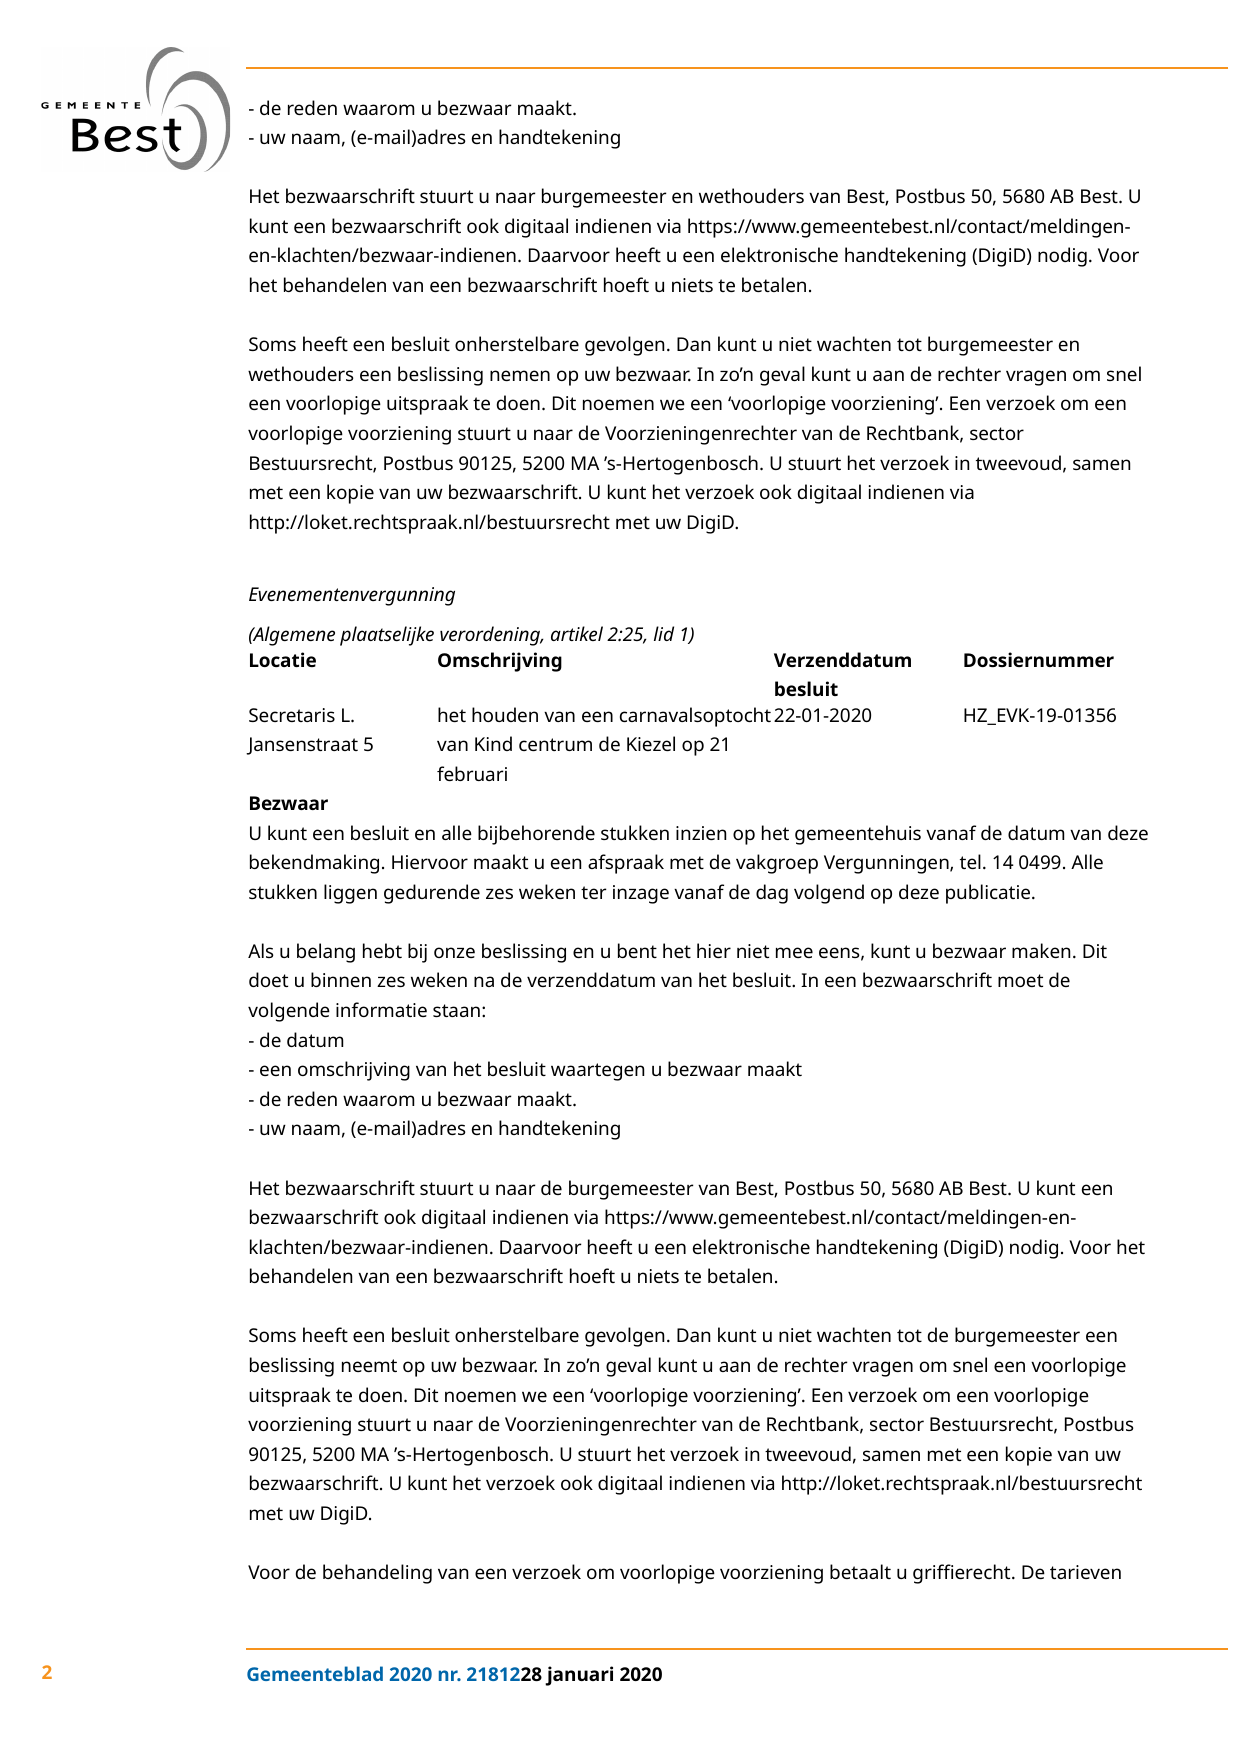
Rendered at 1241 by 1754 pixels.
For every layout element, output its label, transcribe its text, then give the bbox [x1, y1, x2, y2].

text Evenementenvergunning [248, 582, 1152, 607]
table_header Verzenddatum besluit [774, 647, 963, 702]
table_cell 22-01-2020 [774, 702, 963, 787]
text - de reden waarom u bezwaar maakt. [248, 95, 1152, 121]
text - uw naam, (e-mail)adres en handtekening [248, 1116, 1152, 1141]
table_header Dossiernummer [963, 647, 1152, 702]
text Als u belang hebt bij onze beslissing en u bent het hier niet mee eens, kunt u bezwaar maken. Dit doet u binnen zes weken na de verzenddatum van het besluit. In een bezwaarschrift moet de volgende informatie staan: [248, 938, 1152, 1023]
text Bezwaar [248, 790, 1152, 816]
text Soms heeft een besluit onherstelbare gevolgen. Dan kunt u niet wachten tot burgemeester en wethouders een beslissing nemen op uw bezwaar. In zo’n geval kunt u aan de rechter vragen om snel een voorlopige uitspraak te doen. Dit noemen we een ‘voorlopige voorziening’. Een verzoek om een voorlopige voorziening stuurt u naar de Voorzieningenrechter van de Rechtbank, sector Bestuursrecht, Postbus 90125, 5200 MA ’s-Hertogenbosch. U stuurt het verzoek in tweevoud, samen met een kopie van uw bezwaarschrift. U kunt het verzoek ook digitaal indienen via http://loket.rechtspraak.nl/bestuursrecht met uw DigiD. [248, 331, 1152, 535]
table_header Locatie [248, 647, 437, 702]
table_cell Secretaris L. Jansenstraat 5 [248, 702, 437, 787]
table_header Omschrijving [437, 647, 774, 702]
text Soms heeft een besluit onherstelbare gevolgen. Dan kunt u niet wachten tot de burgemeester een beslissing neemt op uw bezwaar. In zo’n geval kunt u aan de rechter vragen om snel een voorlopige uitspraak te doen. Dit noemen we een ‘voorlopige voorziening’. Een verzoek om een voorlopige voorziening stuurt u naar de Voorzieningenrechter van de Rechtbank, sector Bestuursrecht, Postbus 90125, 5200 MA ’s-Hertogenbosch. U stuurt het verzoek in tweevoud, samen met een kopie van uw bezwaarschrift. U kunt het verzoek ook digitaal indienen via http://loket.rechtspraak.nl/bestuursrecht met uw DigiD. [248, 1323, 1152, 1526]
text Het bezwaarschrift stuurt u naar burgemeester en wethouders van Best, Postbus 50, 5680 AB Best. U kunt een bezwaarschrift ook digitaal indienen via https://www.gemeentebest.nl/contact/meldingen-en-klachten/bezwaar-indienen. Daarvoor heeft u een elektronische handtekening (DigiD) nodig. Voor het behandelen van een bezwaarschrift hoeft u niets te betalen. [248, 183, 1152, 298]
text Voor de behandeling van een verzoek om voorlopige voorziening betaalt u griffierecht. De tarieven [248, 1559, 1152, 1585]
text U kunt een besluit en alle bijbehorende stukken inzien op het gemeentehuis vanaf de datum van deze bekendmaking. Hiervoor maakt u een afspraak met de vakgroep Vergunningen, tel. 14 0499. Alle stukken liggen gedurende zes weken ter inzage vanaf de dag volgend op deze publicatie. [248, 820, 1152, 905]
table_cell HZ_EVK-19-01356 [963, 702, 1152, 787]
text (Algemene plaatselijke verordening, artikel 2:25, lid 1) [248, 621, 1152, 647]
text - de reden waarom u bezwaar maakt. [248, 1086, 1152, 1112]
picture [41, 47, 231, 172]
text - uw naam, (e-mail)adres en handtekening [248, 124, 1152, 150]
text - een omschrijving van het besluit waartegen u bezwaar maakt [248, 1056, 1152, 1082]
table_cell het houden van een carnavalsoptocht van Kind centrum de Kiezel op 21 februari [437, 702, 774, 787]
text Het bezwaarschrift stuurt u naar de burgemeester van Best, Postbus 50, 5680 AB Best. U kunt een bezwaarschrift ook digitaal indienen via https://www.gemeentebest.nl/contact/meldingen-en-klachten/bezwaar-indienen. Daarvoor heeft u een elektronische handtekening (DigiD) nodig. Voor het behandelen van een bezwaarschrift hoeft u niets te betalen. [248, 1175, 1152, 1289]
text - de datum [248, 1027, 1152, 1053]
